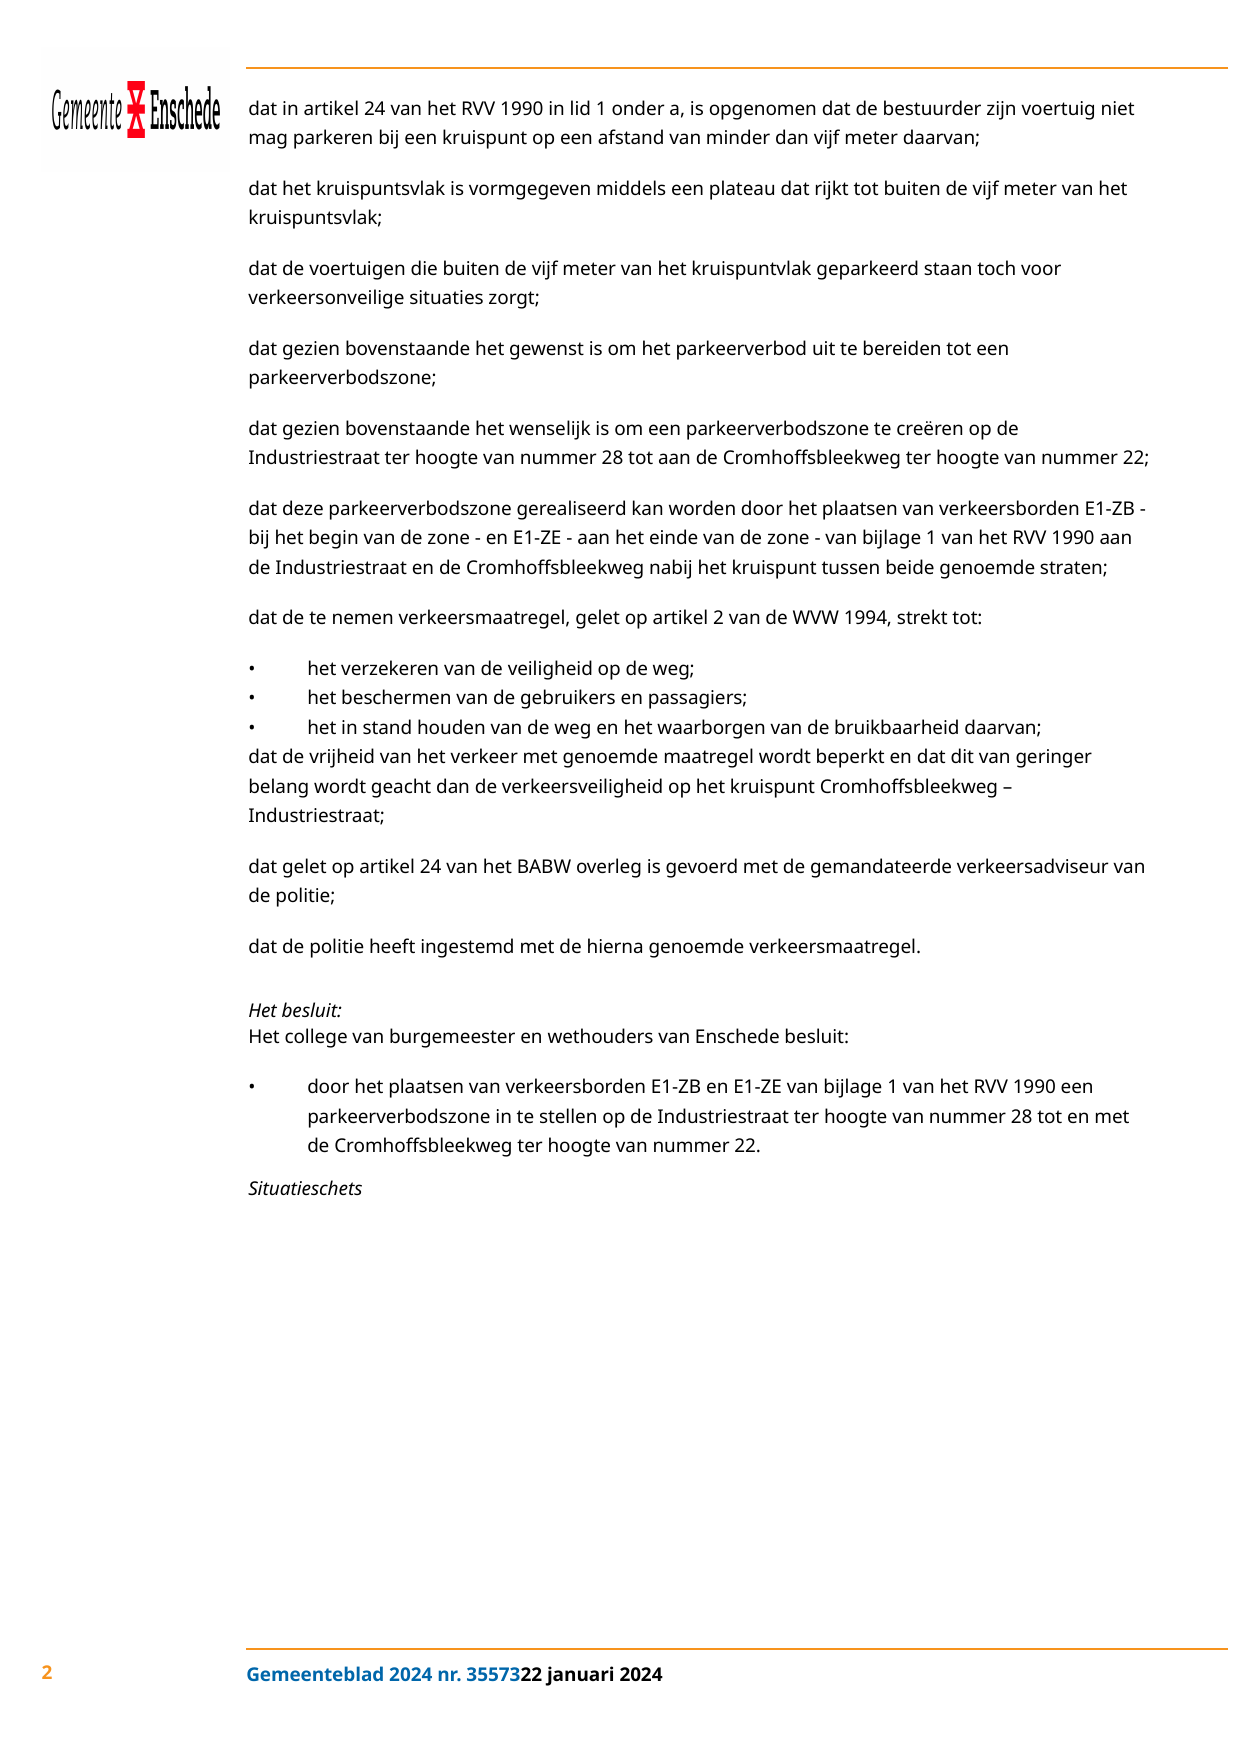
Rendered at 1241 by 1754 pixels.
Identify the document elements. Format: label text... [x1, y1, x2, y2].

text Het besluit: [248, 997, 1152, 1023]
text dat de politie heeft ingestemd met de hierna genoemde verkeersmaatregel. [248, 933, 1152, 959]
text dat gelet op artikel 24 van het BABW overleg is gevoerd met de gemandateerde verkeersadviseur van de politie; [248, 853, 1152, 908]
text dat gezien bovenstaande het gewenst is om het parkeerverbod uit te bereiden tot een parkeerverbodszone; [248, 335, 1152, 390]
text dat in artikel 24 van het RVV 1990 in lid 1 onder a, is opgenomen dat de bestuurder zijn voertuig niet mag parkeren bij een kruispunt op een afstand van minder dan vijf meter daarvan; [248, 95, 1152, 150]
text Situatieschets [248, 1176, 1152, 1201]
picture [41, 47, 231, 172]
text dat gezien bovenstaande het wenselijk is om een parkeerverbodszone te creëren op de Industriestraat ter hoogte van nummer 28 tot aan de Cromhoffsbleekweg ter hoogte van nummer 22; [248, 415, 1152, 470]
list het verzekeren van de veiligheid op de weg; [248, 655, 1152, 681]
text dat de voertuigen die buiten de vijf meter van het kruispuntvlak geparkeerd staan toch voor verkeersonveilige situaties zorgt; [248, 255, 1152, 310]
list het in stand houden van de weg en het waarborgen van de bruikbaarheid daarvan; [248, 714, 1152, 740]
text dat de vrijheid van het verkeer met genoemde maatregel wordt beperkt en dat dit van geringer belang wordt geacht dan de verkeersveiligheid op het kruispunt Cromhoffsbleekweg – Industriestraat; [248, 743, 1152, 828]
list door het plaatsen van verkeersborden E1-ZB en E1-ZE van bijlage 1 van het RVV 1990 een parkeerverbodszone in te stellen op de Industriestraat ter hoogte van nummer 28 tot en met de Cromhoffsbleekweg ter hoogte van nummer 22. [248, 1073, 1152, 1158]
text dat de te nemen verkeersmaatregel, gelet op artikel 2 van de WVW 1994, strekt tot: [248, 604, 1152, 630]
list het beschermen van de gebruikers en passagiers; [248, 684, 1152, 710]
text dat het kruispuntsvlak is vormgegeven middels een plateau dat rijkt tot buiten de vijf meter van het kruispuntsvlak; [248, 175, 1152, 230]
text Het college van burgemeester en wethouders van Enschede besluit: [248, 1023, 1152, 1048]
text dat deze parkeerverbodszone gerealiseerd kan worden door het plaatsen van verkeersborden E1-ZB - bij het begin van de zone - en E1-ZE - aan het einde van de zone - van bijlage 1 van het RVV 1990 aan de Industriestraat en de Cromhoffsbleekweg nabij het kruispunt tussen beide genoemde straten; [248, 495, 1152, 580]
